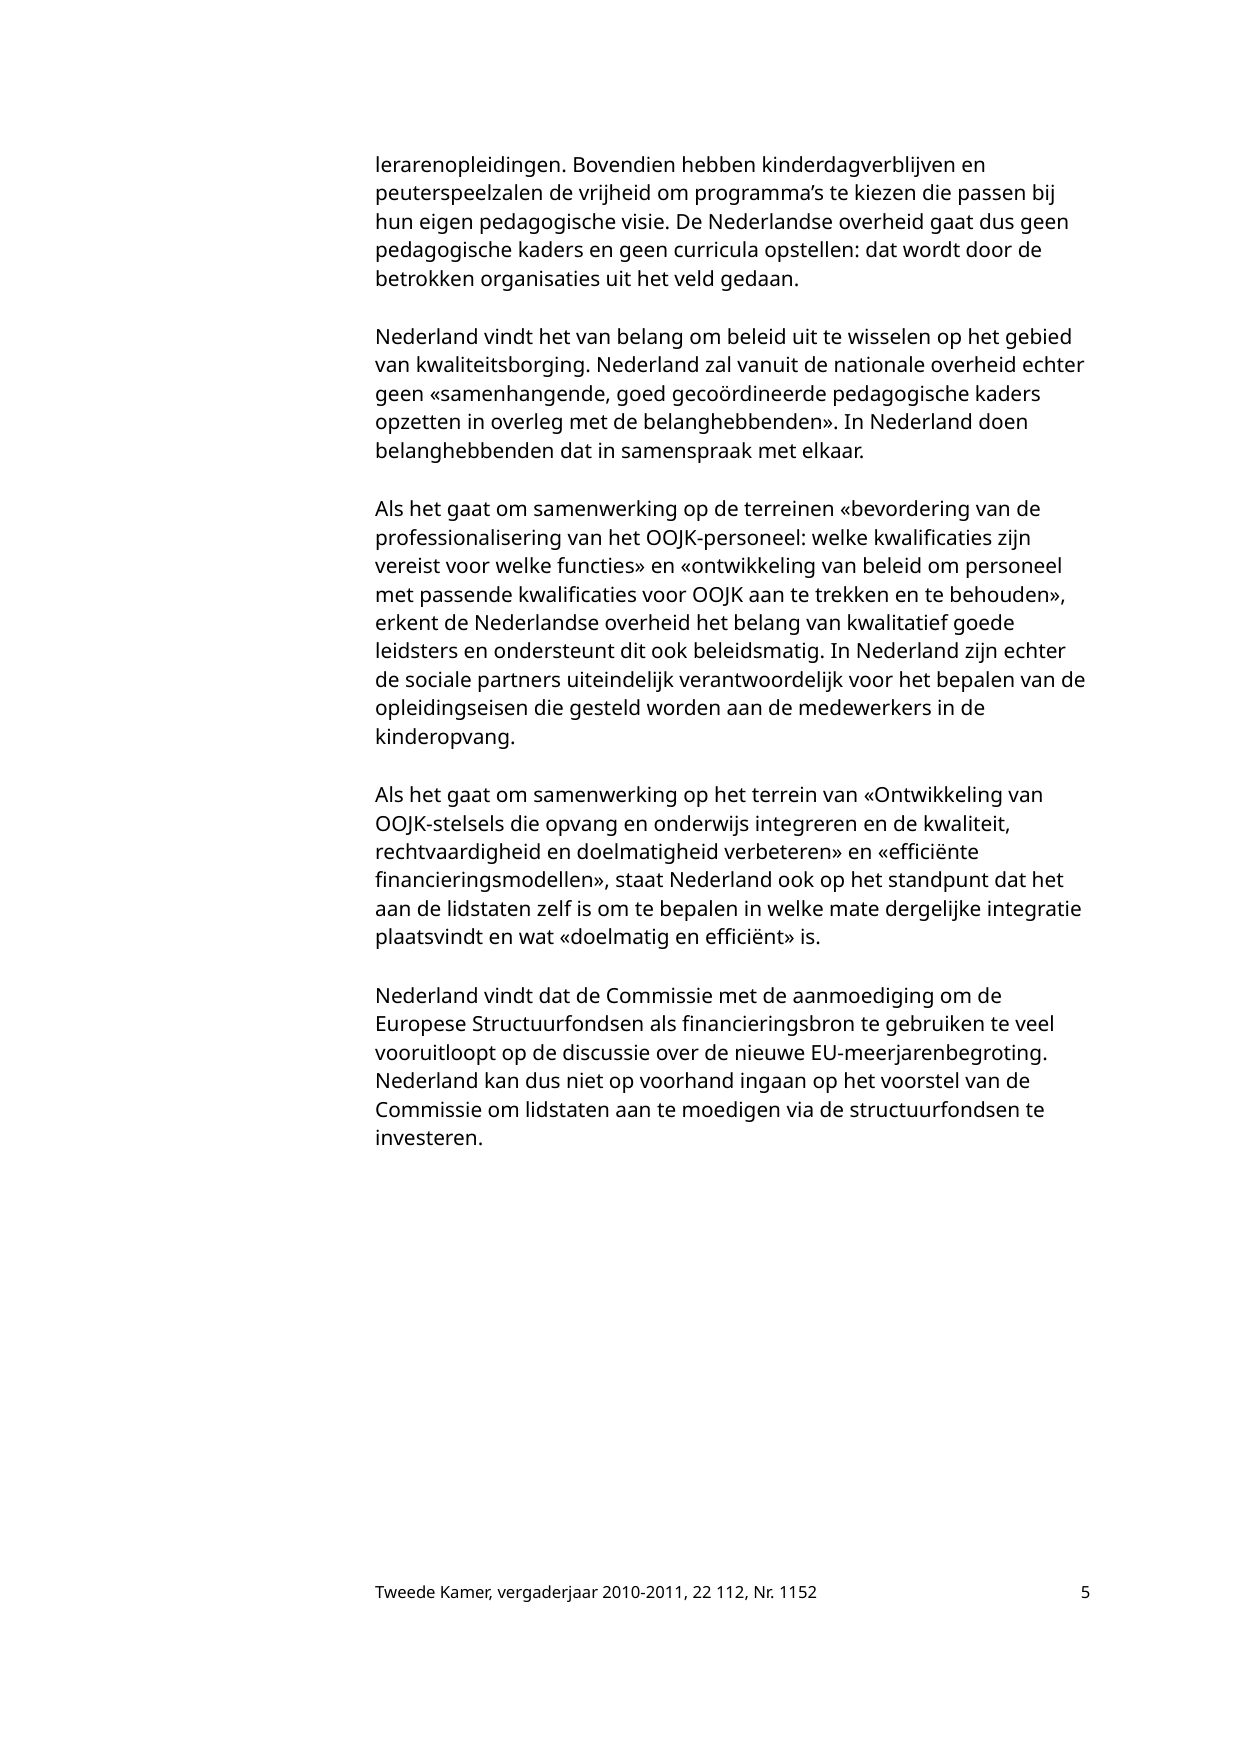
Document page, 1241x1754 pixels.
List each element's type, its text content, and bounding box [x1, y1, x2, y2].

text Als het gaat om samenwerking op het terrein van «Ontwikkeling van OOJK-stelsels die opvang en onderwijs integreren en de kwaliteit, rechtvaardigheid en doelmatigheid verbeteren» en «efficiënte financieringsmodellen», staat Nederland ook op het standpunt dat het aan de lidstaten zelf is om te bepalen in welke mate dergelijke integratie plaatsvindt en wat «doelmatig en efficiënt» is. [375, 780, 1090, 951]
text Als het gaat om samenwerking op de terreinen «bevordering van de professionalisering van het OOJK-personeel: welke kwalificaties zijn vereist voor welke functies» en «ontwikkeling van beleid om personeel met passende kwalificaties voor OOJK aan te trekken en te behouden», erkent de Nederlandse overheid het belang van kwalitatief goede leidsters en ondersteunt dit ook beleidsmatig. In Nederland zijn echter de sociale partners uiteindelijk verantwoordelijk voor het bepalen van de opleidingseisen die gesteld worden aan de medewerkers in de kinderopvang. [375, 494, 1090, 750]
text Nederland vindt het van belang om beleid uit te wisselen op het gebied van kwaliteitsborging. Nederland zal vanuit de nationale overheid echter geen «samenhangende, goed gecoördineerde pedagogische kaders opzetten in overleg met de belanghebbenden». In Nederland doen belanghebbenden dat in samenspraak met elkaar. [375, 322, 1090, 464]
text Nederland vindt dat de Commissie met de aanmoediging om de Europese Structuurfondsen als financieringsbron te gebruiken te veel vooruitloopt op de discussie over de nieuwe EU-meerjarenbegroting. Nederland kan dus niet op voorhand ingaan op het voorstel van de Commissie om lidstaten aan te moedigen via de structuurfondsen te investeren. [375, 981, 1090, 1152]
text lerarenopleidingen. Bovendien hebben kinderdagverblijven en peuterspeelzalen de vrijheid om programma’s te kiezen die passen bij hun eigen pedagogische visie. De Nederlandse overheid gaat dus geen pedagogische kaders en geen curricula opstellen: dat wordt door de betrokken organisaties uit het veld gedaan. [375, 150, 1090, 292]
